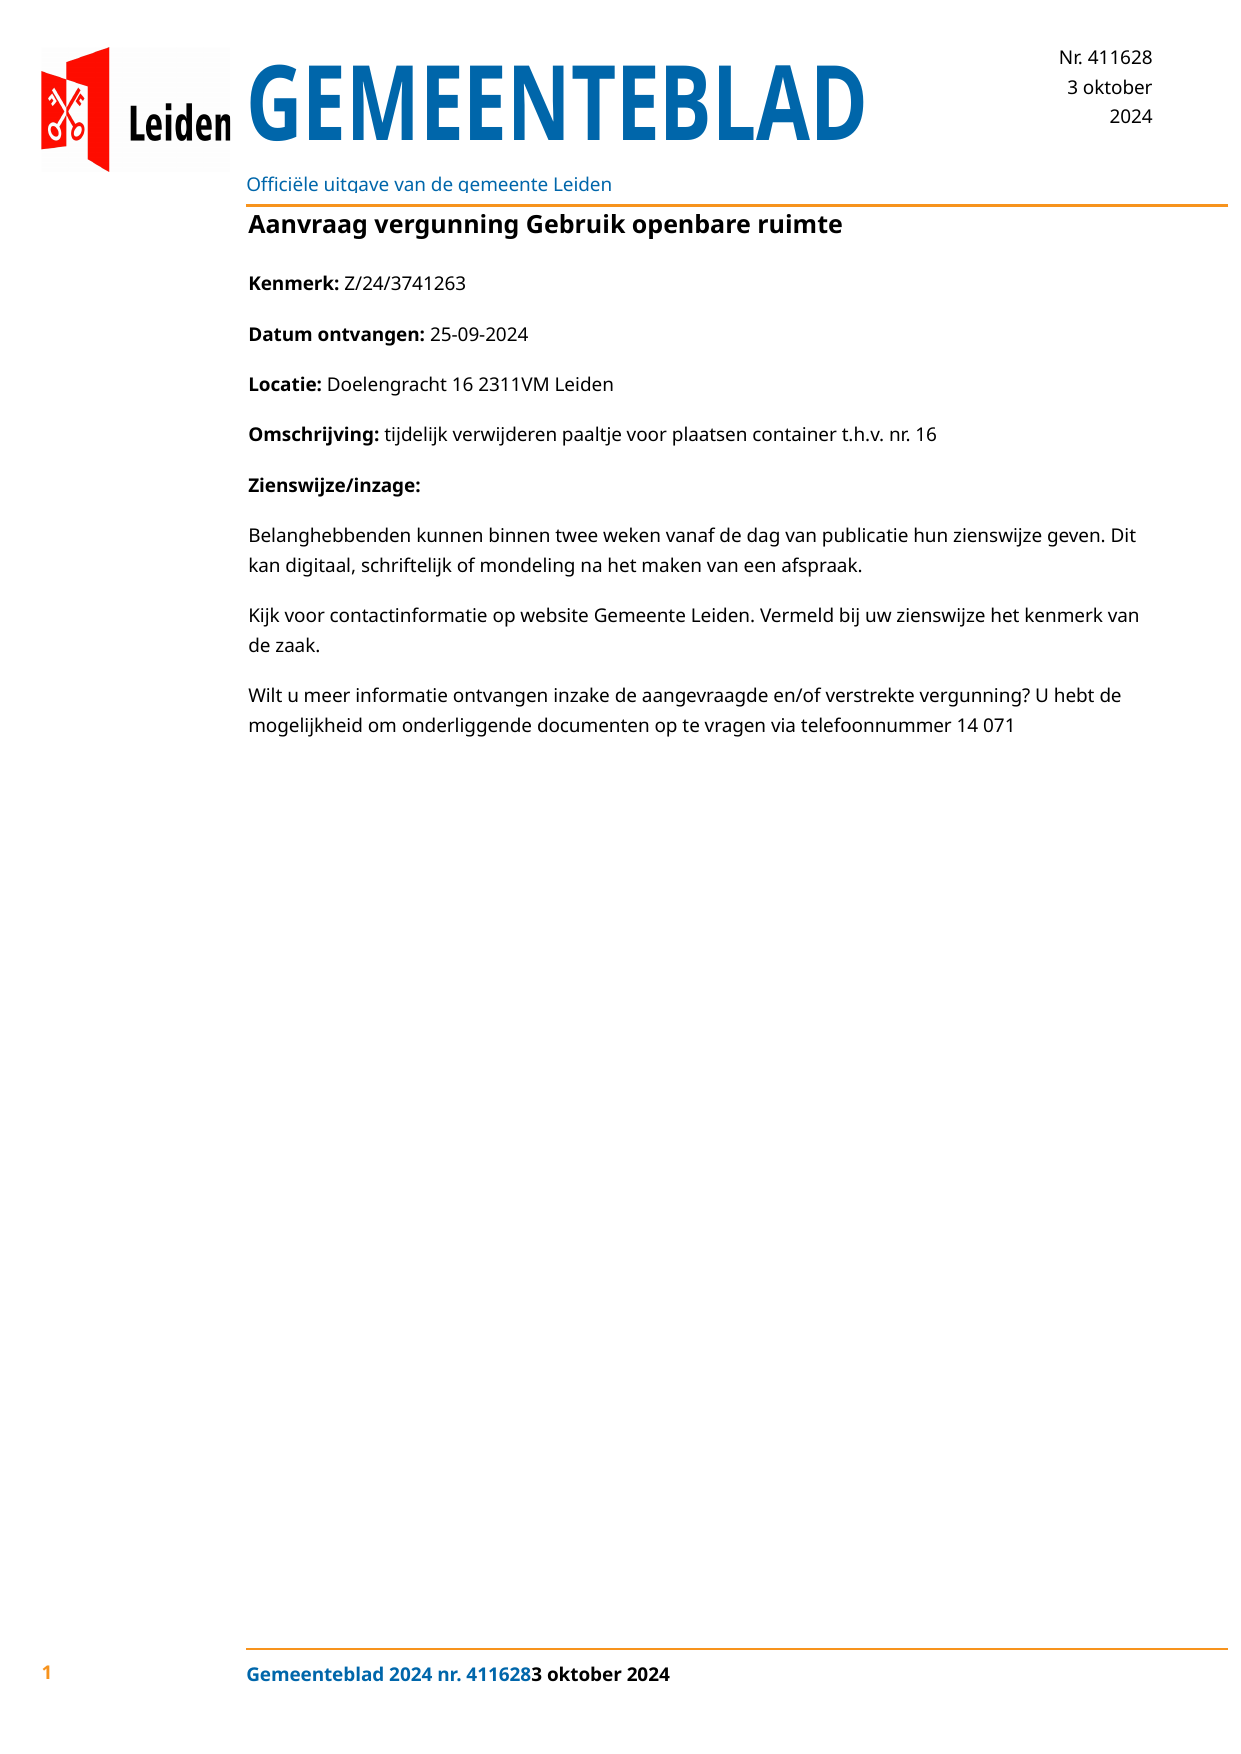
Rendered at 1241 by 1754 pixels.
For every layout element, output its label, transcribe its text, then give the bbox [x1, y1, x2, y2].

text Datum ontvangen: 25-09-2024 [248, 321, 1152, 346]
text Locatie: Doelengracht 16 2311VM Leiden [248, 371, 1152, 397]
text Zienswijze/inzage: [248, 472, 1152, 498]
picture [41, 47, 231, 172]
text Aanvraag vergunning Gebruik openbare ruimte [248, 207, 1152, 241]
text Wilt u meer informatie ontvangen inzake de aangevraagde en/of verstrekte vergunning? U hebt de mogelijkheid om onderliggende documenten op te vragen via telefoonnummer 14 071 [248, 682, 1152, 738]
text Belanghebbenden kunnen binnen twee weken vanaf de dag van publicatie hun zienswijze geven. Dit kan digitaal, schriftelijk of mondeling na het maken van een afspraak. [248, 522, 1152, 578]
text Omschrijving: tijdelijk verwijderen paaltje voor plaatsen container t.h.v. nr. 16 [248, 422, 1152, 447]
text Kenmerk: Z/24/3741263 [248, 270, 1152, 296]
text Kijk voor contactinformatie op website Gemeente Leiden. Vermeld bij uw zienswijze het kenmerk van de zaak. [248, 602, 1152, 658]
